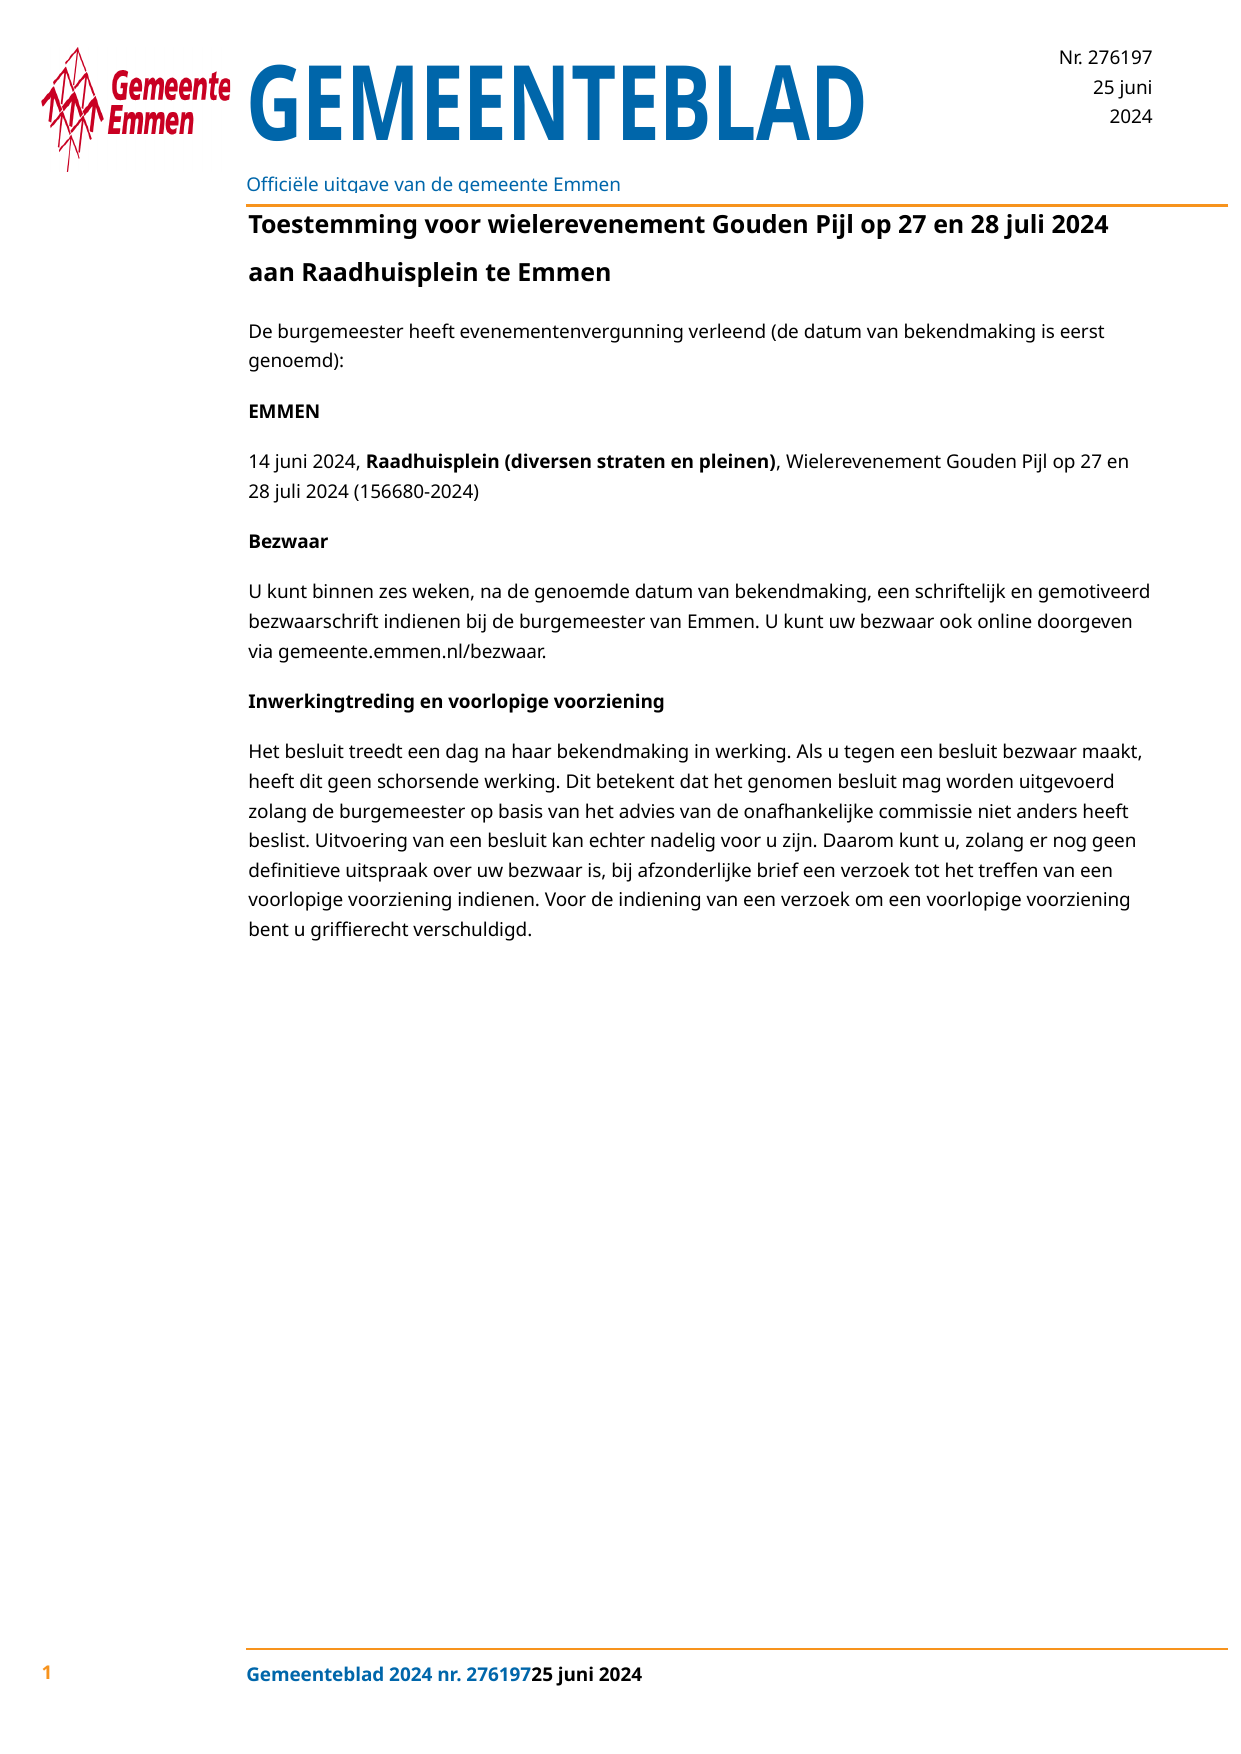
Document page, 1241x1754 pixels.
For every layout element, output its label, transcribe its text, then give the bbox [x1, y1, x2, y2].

text EMMEN [248, 398, 1152, 424]
text 14 juni 2024, Raadhuisplein (diversen straten en pleinen), Wielerevenement Gouden Pijl op 27 en 28 juli 2024 (156680-2024) [248, 448, 1152, 504]
text Toestemming voor wielerevenement Gouden Pijl op 27 en 28 juli 2024 aan Raadhuisplein te Emmen [248, 207, 1152, 288]
text Het besluit treedt een dag na haar bekendmaking in werking. Als u tegen een besluit bezwaar maakt, heeft dit geen schorsende werking. Dit betekent dat het genomen besluit mag worden uitgevoerd zolang de burgemeester op basis van het advies van de onafhankelijke commissie niet anders heeft beslist. Uitvoering van een besluit kan echter nadelig voor u zijn. Daarom kunt u, zolang er nog geen definitieve uitspraak over uw bezwaar is, bij afzonderlijke brief een verzoek tot het treffen van een voorlopige voorziening indienen. Voor de indiening van een verzoek om een voorlopige voorziening bent u griffierecht verschuldigd. [248, 739, 1152, 942]
picture [41, 47, 231, 172]
text De burgemeester heeft evenementenvergunning verleend (de datum van bekendmaking is eerst genoemd): [248, 318, 1152, 373]
text Inwerkingtreding en voorlopige voorziening [248, 688, 1152, 714]
text Bezwaar [248, 528, 1152, 554]
text U kunt binnen zes weken, na de genoemde datum van bekendmaking, een schriftelijk en gemotiveerd bezwaarschrift indienen bij de burgemeester van Emmen. U kunt uw bezwaar ook online doorgeven via gemeente.emmen.nl/bezwaar. [248, 579, 1152, 664]
